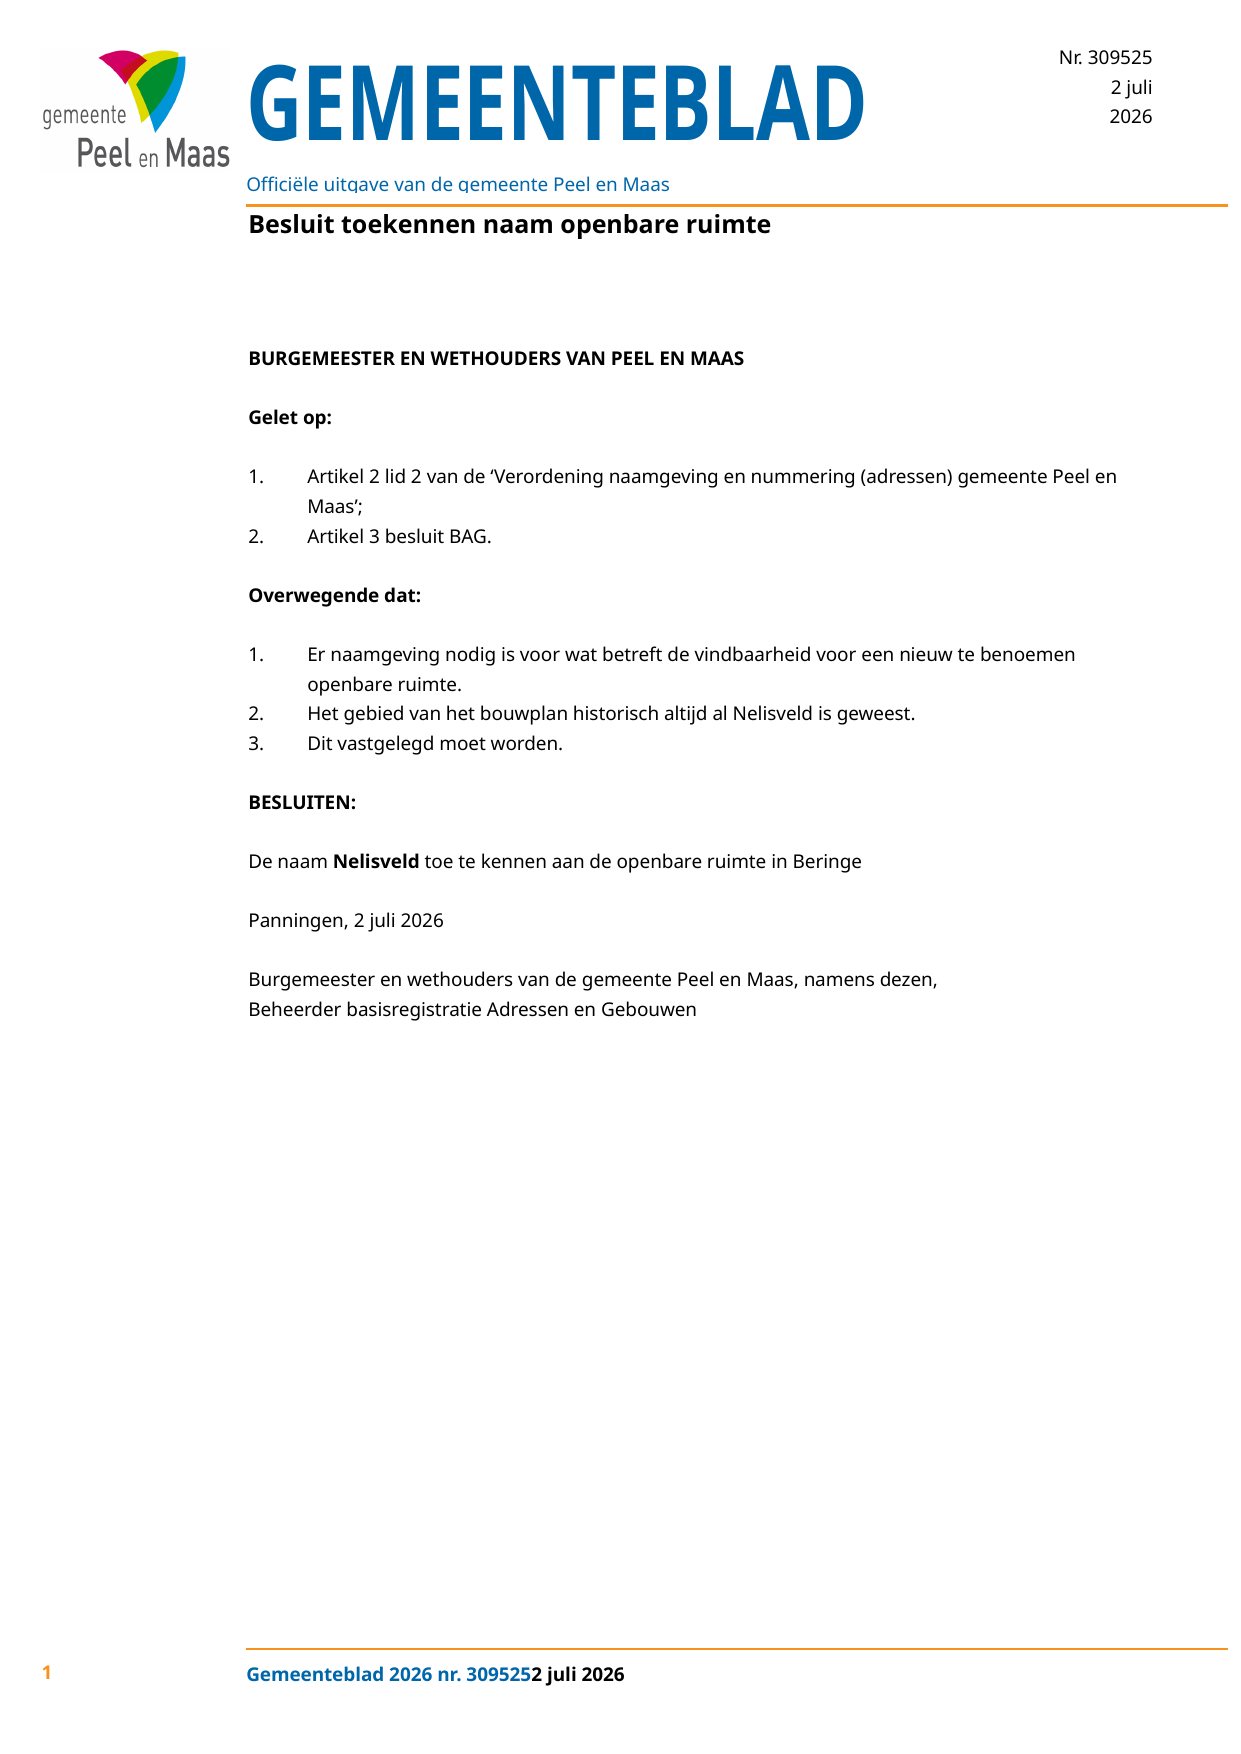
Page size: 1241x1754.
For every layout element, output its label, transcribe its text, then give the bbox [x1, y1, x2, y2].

text BURGEMEESTER EN WETHOUDERS VAN PEEL EN MAAS [248, 345, 1152, 371]
text Besluit toekennen naam openbare ruimte [248, 207, 1152, 241]
text Beheerder basisregistratie Adressen en Gebouwen [248, 996, 1152, 1022]
list Artikel 3 besluit BAG. [248, 523, 1152, 548]
picture [41, 47, 231, 172]
list Er naamgeving nodig is voor wat betreft de vindbaarheid voor een nieuw te benoemen openbare ruimte. [248, 641, 1152, 696]
list Artikel 2 lid 2 van de ‘Verordening naamgeving en nummering (adressen) gemeente Peel en Maas’; [248, 464, 1152, 519]
list Dit vastgelegd moet worden. [248, 730, 1152, 756]
text Gelet op: [248, 404, 1152, 430]
text Burgemeester en wethouders van de gemeente Peel en Maas, namens dezen, [248, 967, 1152, 992]
text BESLUITEN: [248, 789, 1152, 815]
text De naam Nelisveld toe te kennen aan de openbare ruimte in Beringe [248, 848, 1152, 874]
text Panningen, 2 juli 2026 [248, 907, 1152, 933]
text Overwegende dat: [248, 582, 1152, 608]
list Het gebied van het bouwplan historisch altijd al Nelisveld is geweest. [248, 700, 1152, 726]
